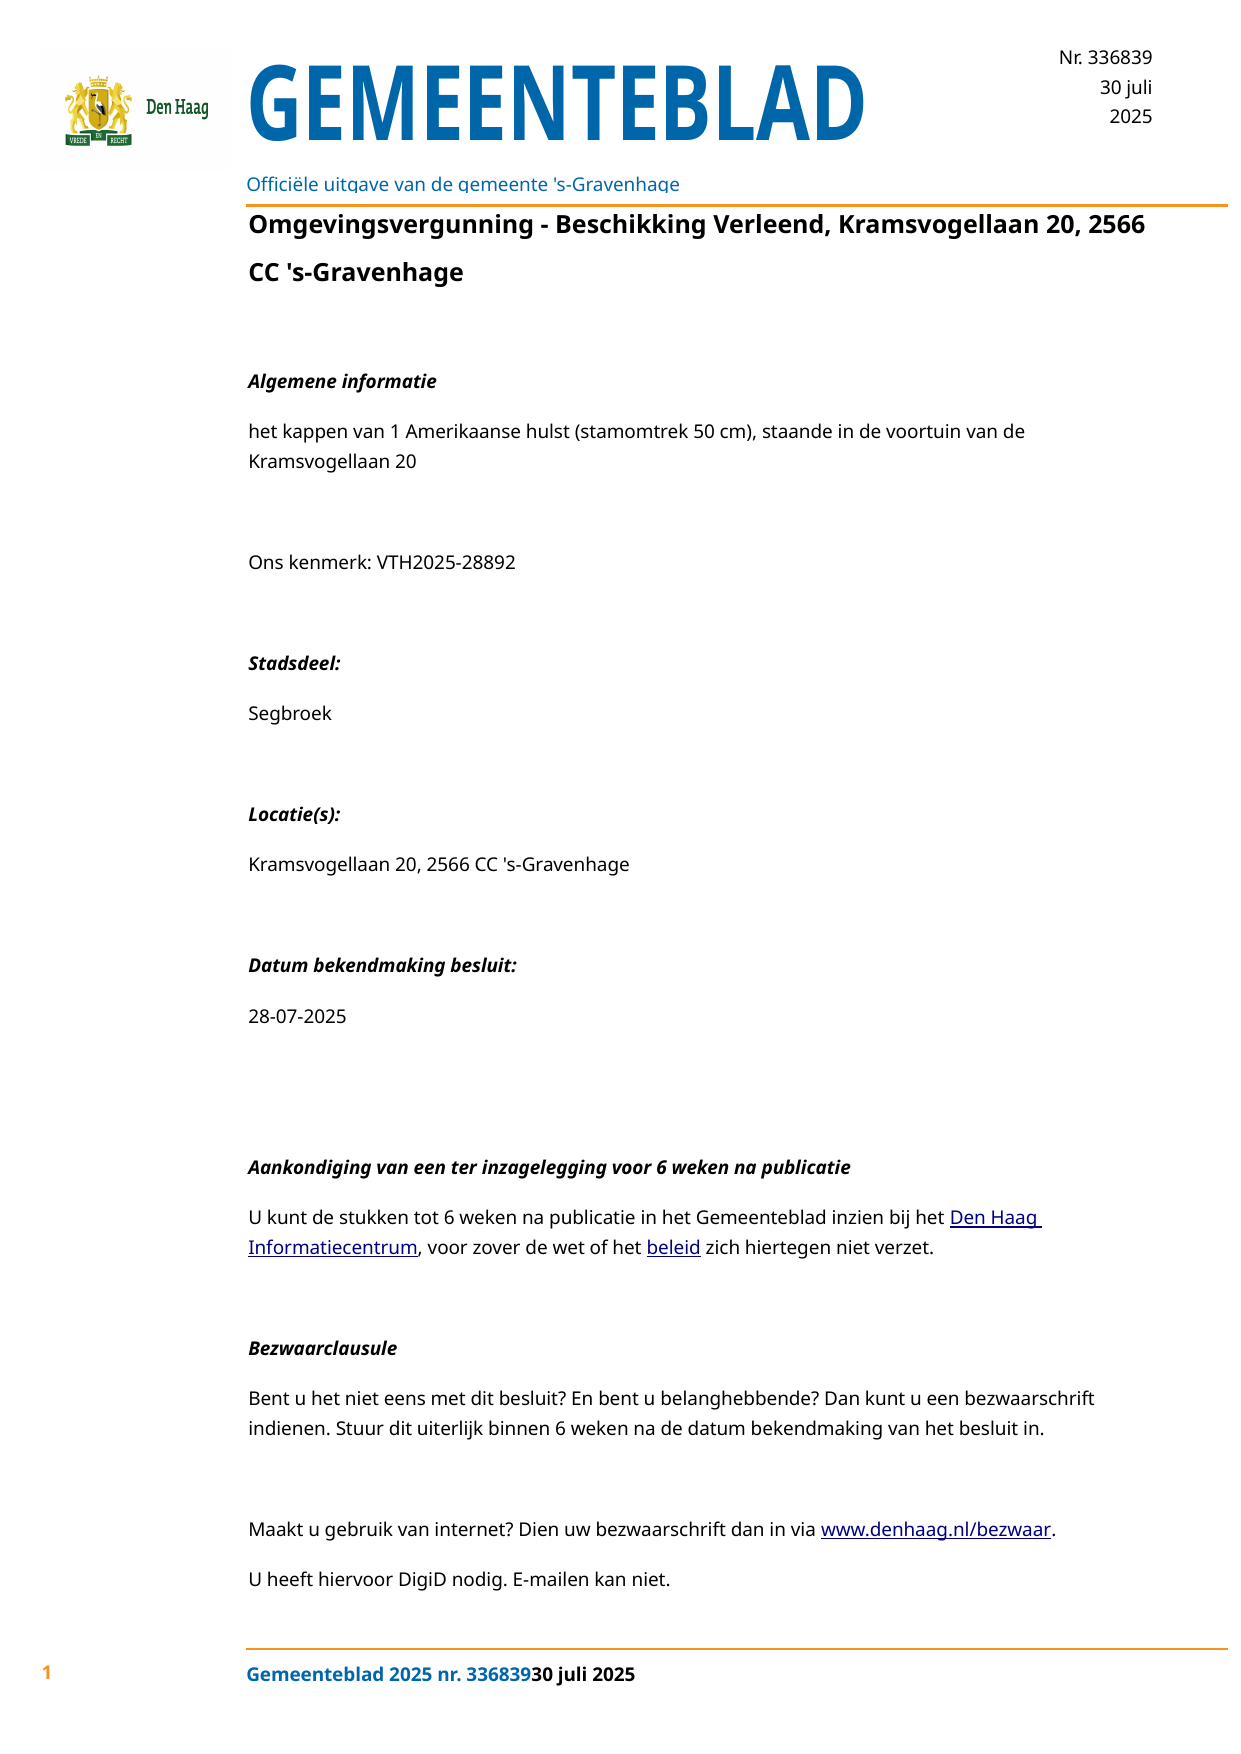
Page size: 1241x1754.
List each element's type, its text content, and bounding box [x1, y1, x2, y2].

picture [41, 47, 231, 172]
text Stadsdeel: [248, 650, 1152, 676]
text Bent u het niet eens met dit besluit? En bent u belanghebbende? Dan kunt u een bezwaarschrift indienen. Stuur dit uiterlijk binnen 6 weken na de datum bekendmaking van het besluit in. [248, 1385, 1152, 1441]
text Kramsvogellaan 20, 2566 CC 's-Gravenhage [248, 852, 1152, 877]
text 28-07-2025 [248, 1003, 1152, 1029]
text Aankondiging van een ter inzagelegging voor 6 weken na publicatie [248, 1154, 1152, 1180]
text het kappen van 1 Amerikaanse hulst (stamomtrek 50 cm), staande in de voortuin van de Kramsvogellaan 20 [248, 419, 1152, 474]
text Bezwaarclausule [248, 1335, 1152, 1361]
text Segbroek [248, 700, 1152, 726]
text Locatie(s): [248, 801, 1152, 827]
text Omgevingsvergunning - Beschikking Verleend, Kramsvogellaan 20, 2566 CC 's-Gravenhage [248, 207, 1152, 288]
text Maakt u gebruik van internet? Dien uw bezwaarschrift dan in via www.denhaag.nl/bezwaar. [248, 1516, 1152, 1542]
text Algemene informatie [248, 368, 1152, 394]
text U heeft hiervoor DigiD nodig. E-mailen kan niet. [248, 1566, 1152, 1592]
text Ons kenmerk: VTH2025-28892 [248, 549, 1152, 575]
text Datum bekendmaking besluit: [248, 952, 1152, 978]
text U kunt de stukken tot 6 weken na publicatie in het Gemeenteblad inzien bij het Den Haag Informatiecentrum, voor zover de wet of het beleid zich hiertegen niet verzet. [248, 1204, 1152, 1260]
